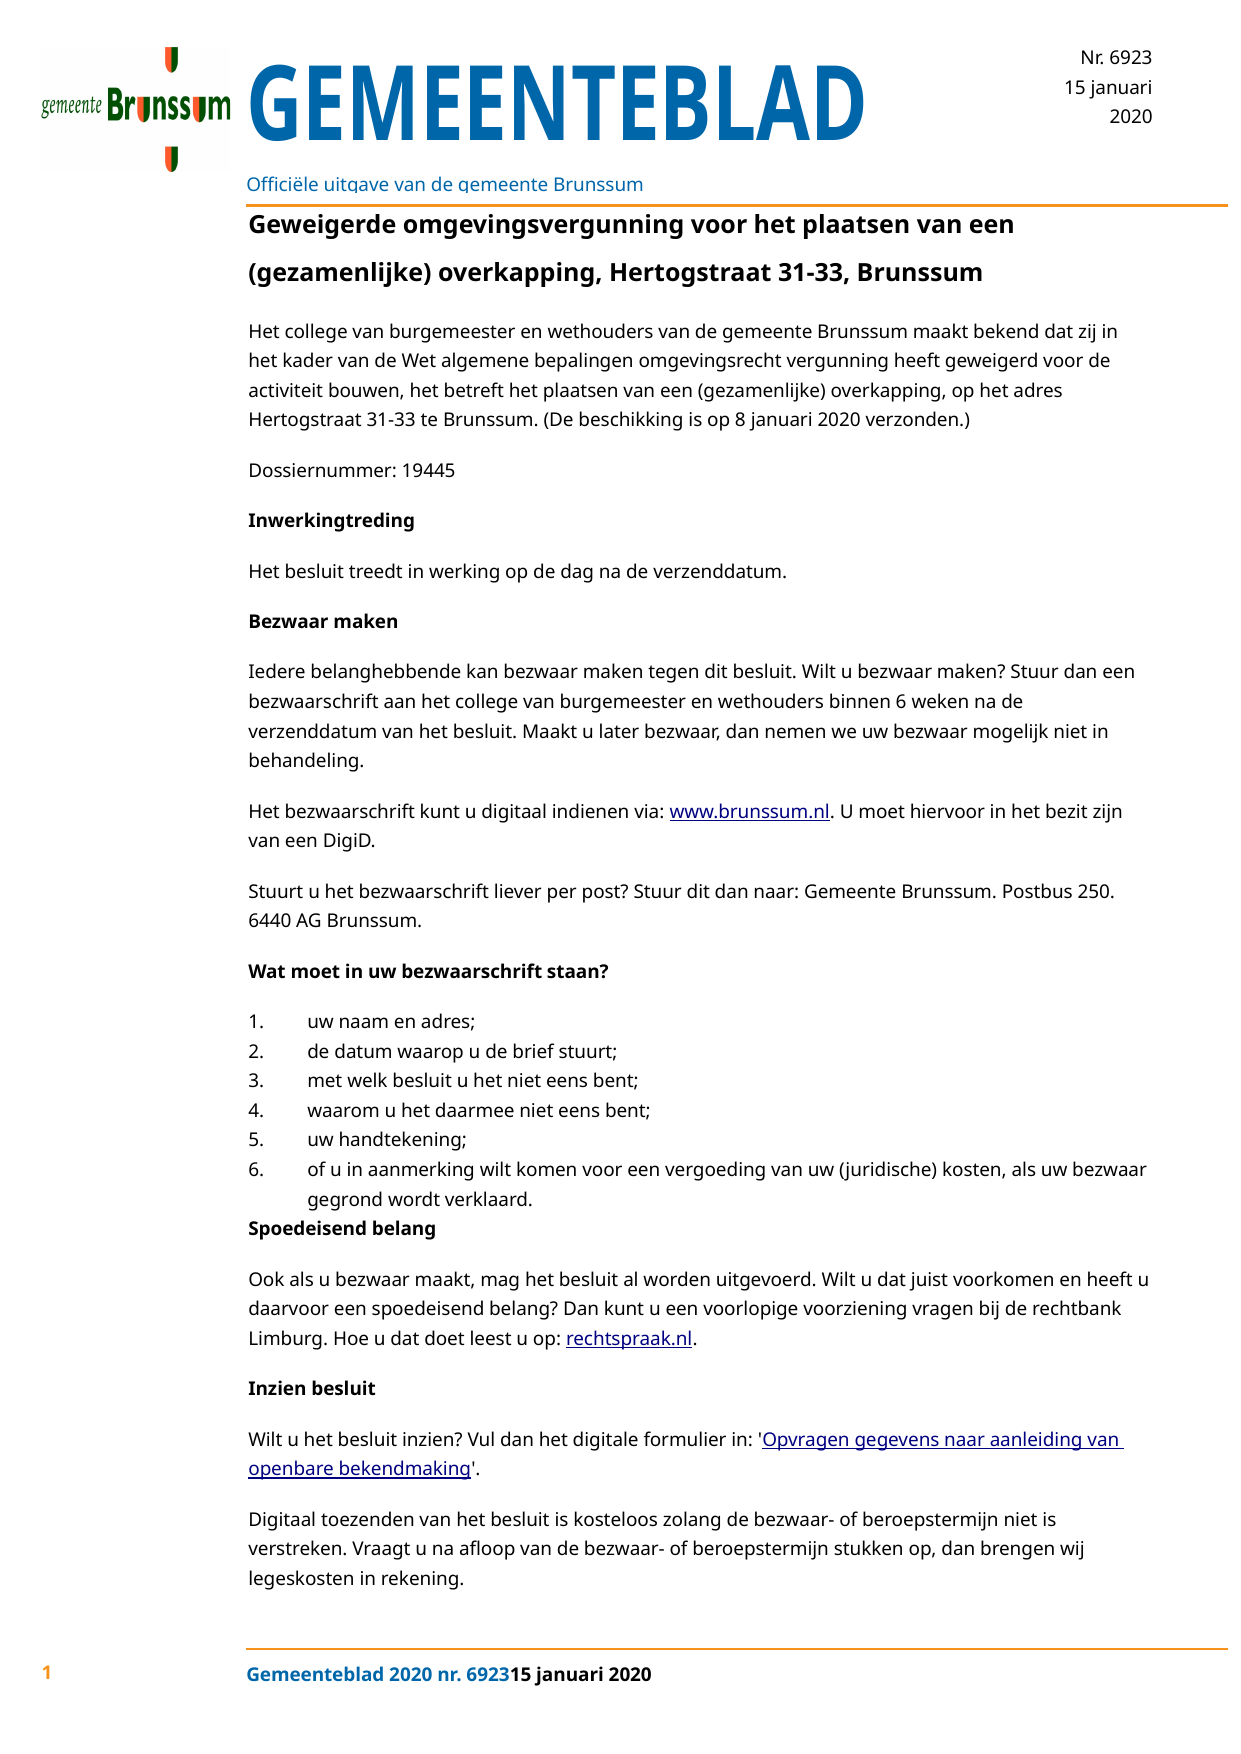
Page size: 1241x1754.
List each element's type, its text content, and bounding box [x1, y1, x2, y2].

list de datum waarop u de brief stuurt; [248, 1038, 1152, 1064]
list met welk besluit u het niet eens bent; [248, 1067, 1152, 1093]
text Bezwaar maken [248, 608, 1152, 634]
text Wat moet in uw bezwaarschrift staan? [248, 958, 1152, 984]
text Iedere belanghebbende kan bezwaar maken tegen dit besluit. Wilt u bezwaar maken? Stuur dan een bezwaarschrift aan het college van burgemeester en wethouders binnen 6 weken na de verzenddatum van het besluit. Maakt u later bezwaar, dan nemen we uw bezwaar mogelijk niet in behandeling. [248, 659, 1152, 773]
list uw handtekening; [248, 1127, 1152, 1152]
text Geweigerde omgevingsvergunning voor het plaatsen van een (gezamenlijke) overkapping, Hertogstraat 31-33, Brunssum [248, 207, 1152, 288]
text Inwerkingtreding [248, 507, 1152, 533]
text Het bezwaarschrift kunt u digitaal indienen via: www.brunssum.nl. U moet hiervoor in het bezit zijn van een DigiD. [248, 798, 1152, 853]
list waarom u het daarmee niet eens bent; [248, 1097, 1152, 1123]
text Wilt u het besluit inzien? Vul dan het digitale formulier in: 'Opvragen gegevens naar aanleiding van openbare bekendmaking'. [248, 1426, 1152, 1481]
text Het college van burgemeester en wethouders van de gemeente Brunssum maakt bekend dat zij in het kader van de Wet algemene bepalingen omgevingsrecht vergunning heeft geweigerd voor de activiteit bouwen, het betreft het plaatsen van een (gezamenlijke) overkapping, op het adres Hertogstraat 31-33 te Brunssum. (De beschikking is op 8 januari 2020 verzonden.) [248, 318, 1152, 432]
list uw naam en adres; [248, 1008, 1152, 1034]
text Dossiernummer: 19445 [248, 457, 1152, 483]
text Stuurt u het bezwaarschrift liever per post? Stuur dit dan naar: Gemeente Brunssum. Postbus 250. 6440 AG Brunssum. [248, 878, 1152, 933]
text Spoedeisend belang [248, 1215, 1152, 1241]
text Het besluit treedt in werking op de dag na de verzenddatum. [248, 558, 1152, 584]
picture [41, 47, 231, 172]
text Digitaal toezenden van het besluit is kosteloos zolang de bezwaar- of beroepstermijn niet is verstreken. Vraagt u na afloop van de bezwaar- of beroepstermijn stukken op, dan brengen wij legeskosten in rekening. [248, 1506, 1152, 1591]
text Inzien besluit [248, 1375, 1152, 1401]
list of u in aanmerking wilt komen voor een vergoeding van uw (juridische) kosten, als uw bezwaar gegrond wordt verklaard. [248, 1156, 1152, 1212]
text Ook als u bezwaar maakt, mag het besluit al worden uitgevoerd. Wilt u dat juist voorkomen en heeft u daarvoor een spoedeisend belang? Dan kunt u een voorlopige voorziening vragen bij de rechtbank Limburg. Hoe u dat doet leest u op: rechtspraak.nl. [248, 1266, 1152, 1351]
